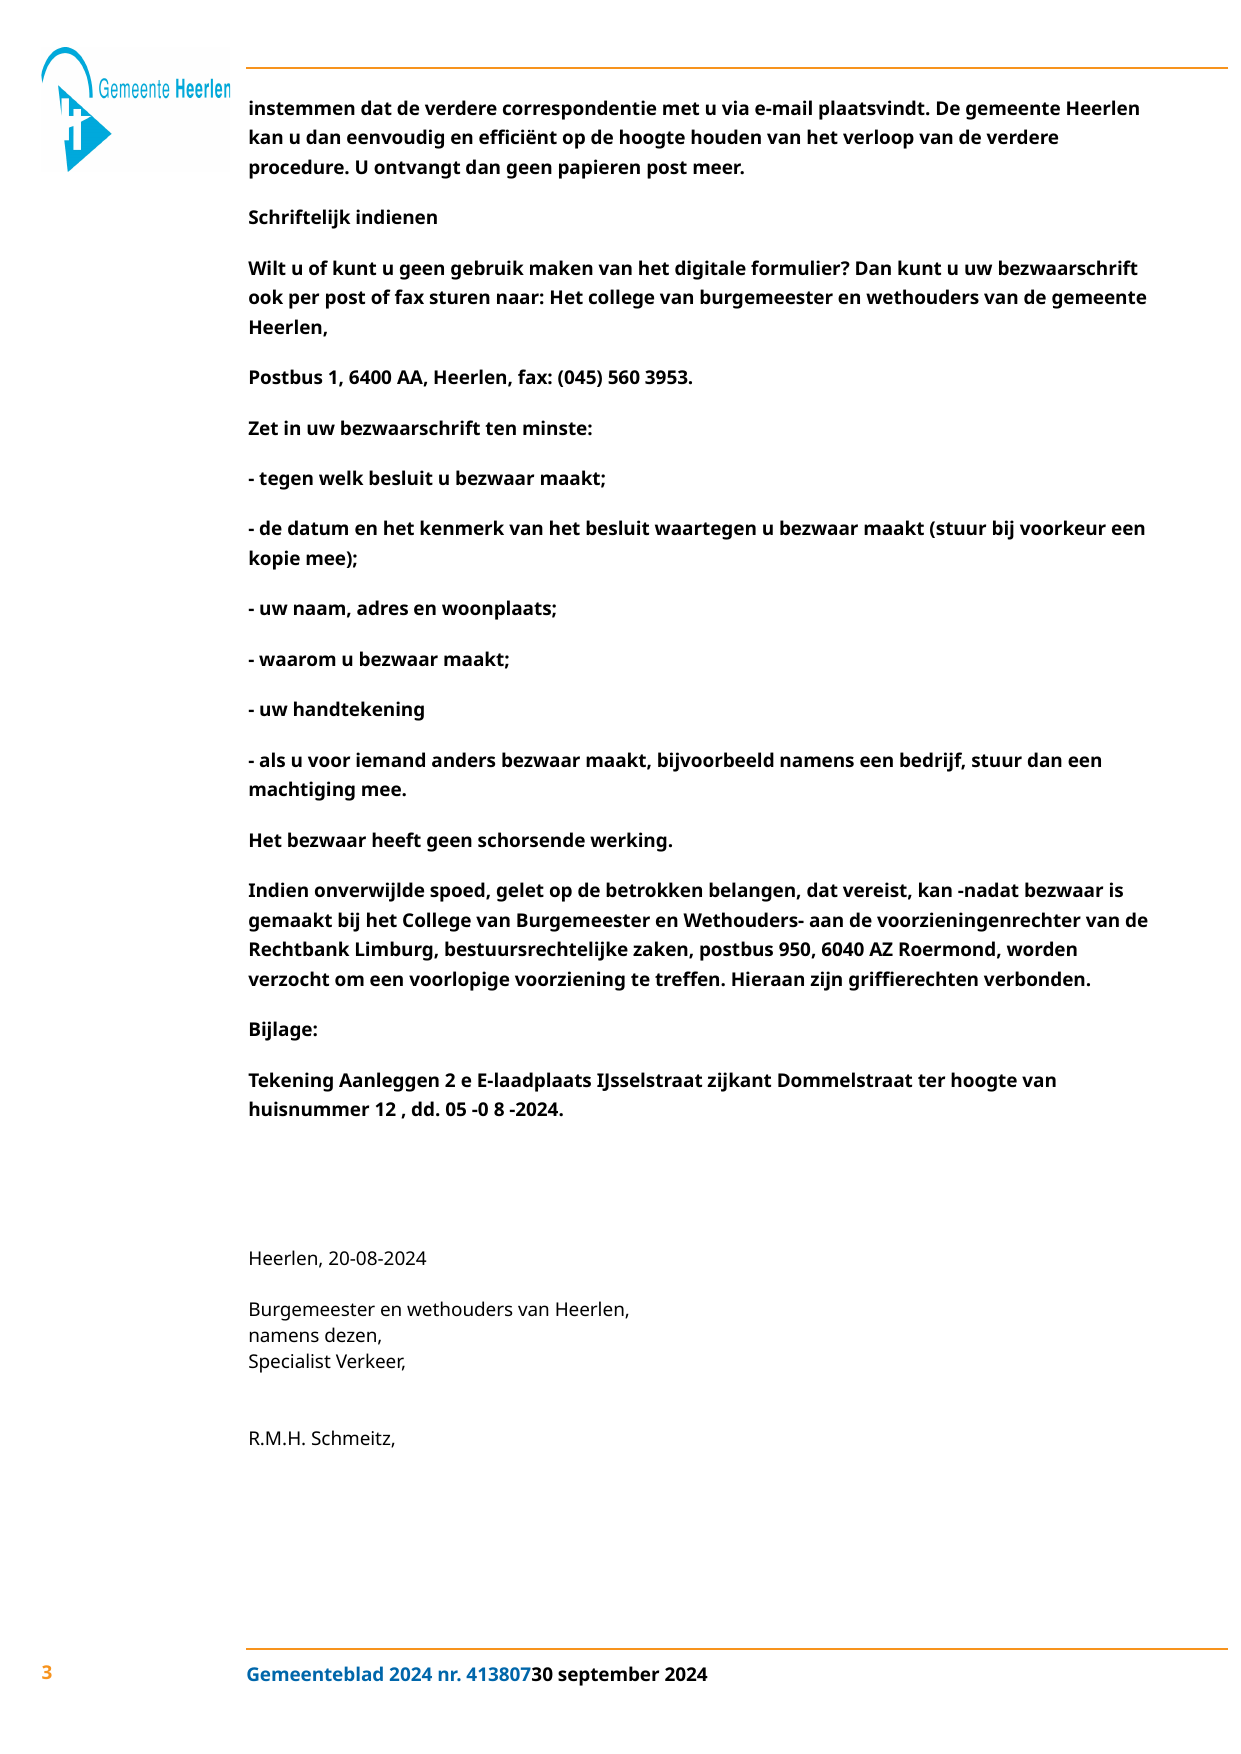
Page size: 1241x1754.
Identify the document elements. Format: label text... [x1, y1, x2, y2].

text Specialist Verkeer, [248, 1348, 1152, 1374]
text namens dezen, [248, 1322, 1152, 1348]
text instemmen dat de verdere correspondentie met u via e-mail plaatsvindt. De gemeente Heerlen kan u dan eenvoudig en efficiënt op de hoogte houden van het verloop van de verdere procedure. U ontvangt dan geen papieren post meer. [248, 95, 1152, 180]
text Schriftelijk indienen [248, 204, 1152, 230]
text Heerlen, 20-08-2024 [248, 1245, 1152, 1271]
text - tegen welk besluit u bezwaar maakt; [248, 465, 1152, 491]
picture [41, 47, 231, 172]
picture [41, 47, 59, 70]
text - waarom u bezwaar maakt; [248, 646, 1152, 672]
text R.M.H. Schmeitz, [248, 1425, 1152, 1451]
text Bijlage: [248, 1016, 1152, 1042]
text - uw naam, adres en woonplaats; [248, 596, 1152, 621]
text - uw handtekening [248, 696, 1152, 722]
text Zet in uw bezwaarschrift ten minste: [248, 415, 1152, 441]
text - als u voor iemand anders bezwaar maakt, bijvoorbeeld namens een bedrijf, stuur dan een machtiging mee. [248, 747, 1152, 802]
text Tekening Aanleggen 2 e E-laadplaats IJsselstraat zijkant Dommelstraat ter hoogte van huisnummer 12 , dd. 05 -0 8 -2024. [248, 1067, 1152, 1122]
text Postbus 1, 6400 AA, Heerlen, fax: (045) 560 3953. [248, 364, 1152, 390]
text Indien onverwijlde spoed, gelet op de betrokken belangen, dat vereist, kan -nadat bezwaar is gemaakt bij het College van Burgemeester en Wethouders- aan de voorzieningenrechter van de Rechtbank Limburg, bestuursrechtelijke zaken, postbus 950, 6040 AZ Roermond, worden verzocht om een voorlopige voorziening te treffen. Hieraan zijn griffierechten verbonden. [248, 877, 1152, 992]
text Wilt u of kunt u geen gebruik maken van het digitale formulier? Dan kunt u uw bezwaarschrift ook per post of fax sturen naar: Het college van burgemeester en wethouders van de gemeente Heerlen, [248, 255, 1152, 340]
text Het bezwaar heeft geen schorsende werking. [248, 827, 1152, 853]
text - de datum en het kenmerk van het besluit waartegen u bezwaar maakt (stuur bij voorkeur een kopie mee); [248, 516, 1152, 571]
text Burgemeester en wethouders van Heerlen, [248, 1297, 1152, 1322]
